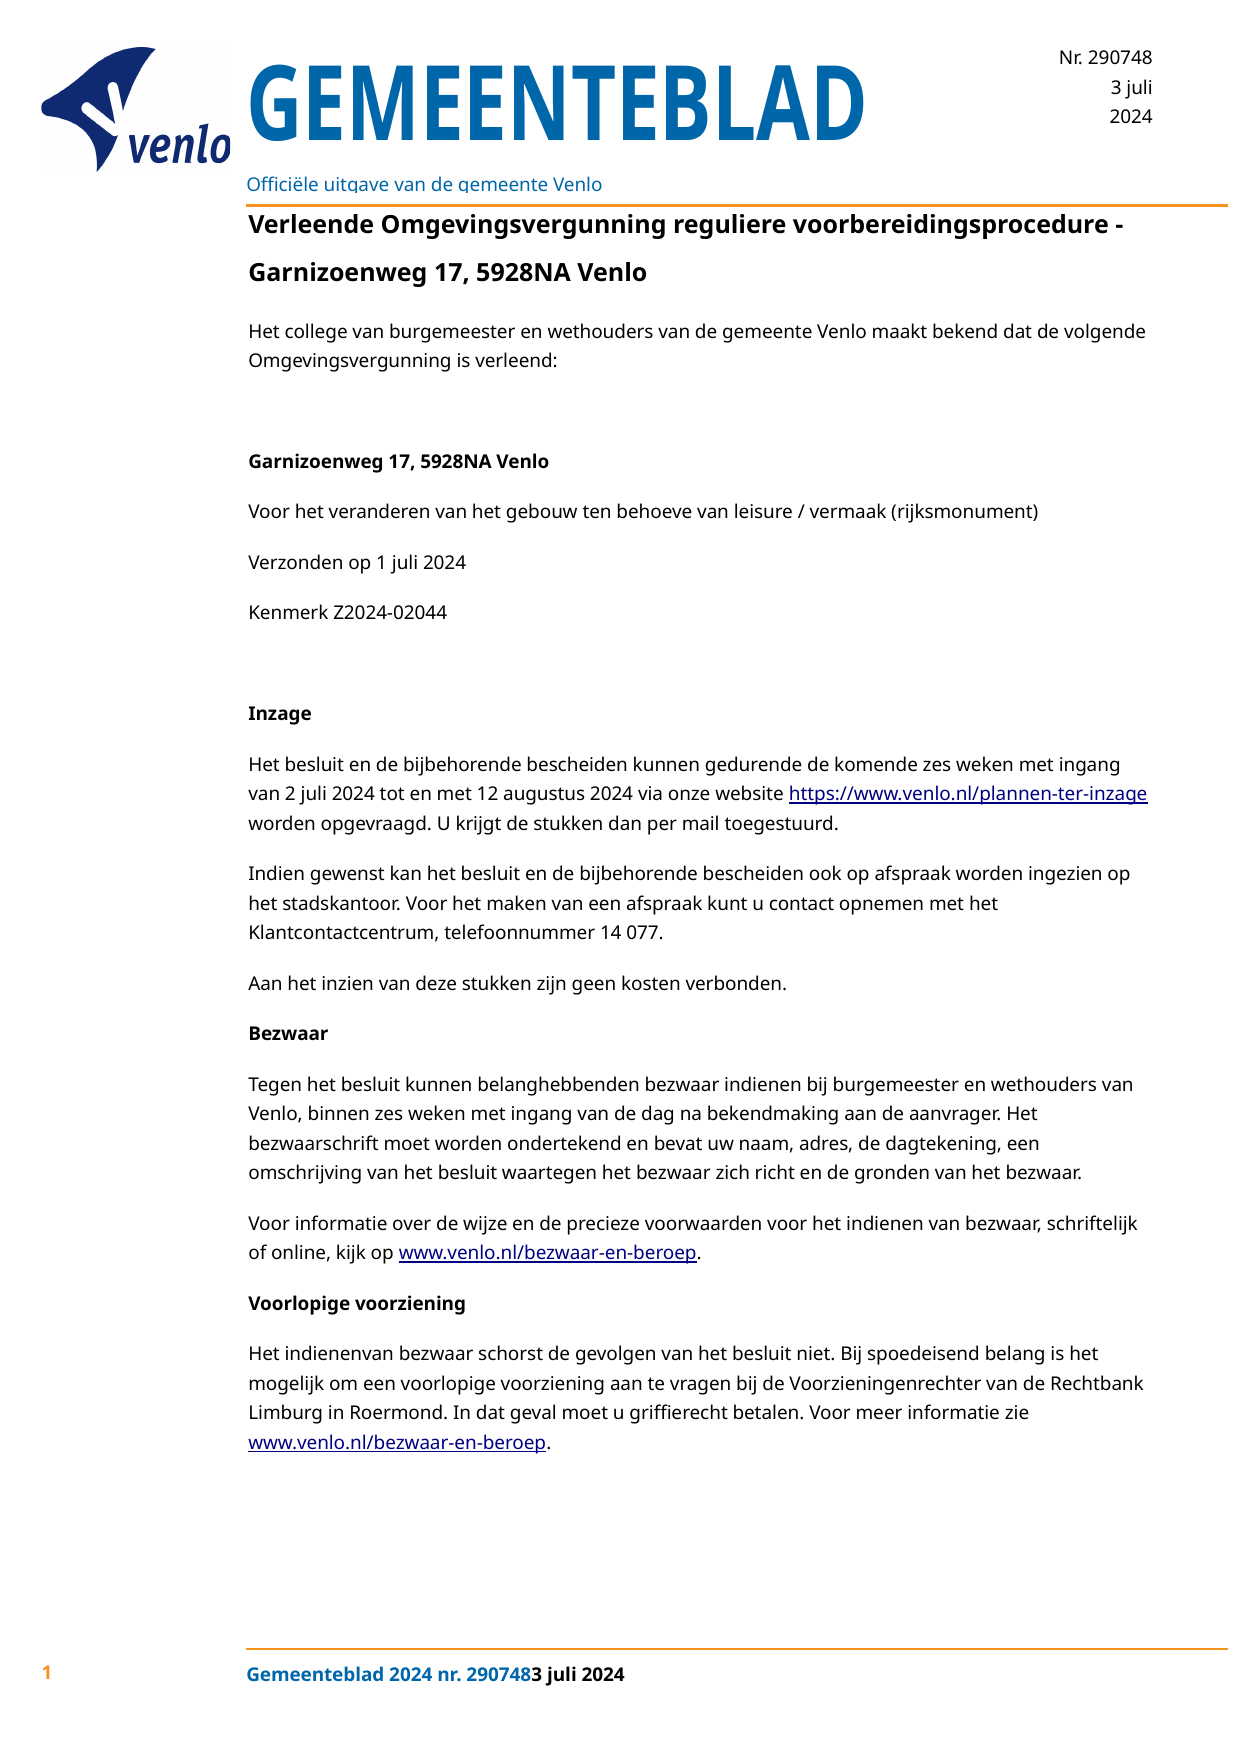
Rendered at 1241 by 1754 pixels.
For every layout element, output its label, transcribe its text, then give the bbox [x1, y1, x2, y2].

text Het indienenvan bezwaar schorst de gevolgen van het besluit niet. Bij spoedeisend belang is het mogelijk om een voorlopige voorziening aan te vragen bij de Voorzieningenrechter van de Rechtbank Limburg in Roermond. In dat geval moet u griffierecht betalen. Voor meer informatie zie www.venlo.nl/bezwaar-en-beroep. [248, 1340, 1152, 1455]
text Het college van burgemeester en wethouders van de gemeente Venlo maakt bekend dat de volgende Omgevingsvergunning is verleend: [248, 318, 1152, 373]
text Verzonden op 1 juli 2024 [248, 549, 1152, 575]
text Verleende Omgevingsvergunning reguliere voorbereidingsprocedure - Garnizoenweg 17, 5928NA Venlo [248, 207, 1152, 288]
text Tegen het besluit kunnen belanghebbenden bezwaar indienen bij burgemeester en wethouders van Venlo, binnen zes weken met ingang van de dag na bekendmaking aan de aanvrager. Het bezwaarschrift moet worden ondertekend en bevat uw naam, adres, de dagtekening, een omschrijving van het besluit waartegen het bezwaar zich richt en de gronden van het bezwaar. [248, 1071, 1152, 1185]
text Garnizoenweg 17, 5928NA Venlo [248, 448, 1152, 474]
picture [41, 47, 231, 172]
text Aan het inzien van deze stukken zijn geen kosten verbonden. [248, 970, 1152, 996]
text Het besluit en de bijbehorende bescheiden kunnen gedurende de komende zes weken met ingang van 2 juli 2024 tot en met 12 augustus 2024 via onze website https://www.venlo.nl/plannen-ter-inzage worden opgevraagd. U krijgt de stukken dan per mail toegestuurd. [248, 751, 1152, 836]
text Bezwaar [248, 1020, 1152, 1046]
text Voor het veranderen van het gebouw ten behoeve van leisure / vermaak (rijksmonument) [248, 499, 1152, 524]
text Indien gewenst kan het besluit en de bijbehorende bescheiden ook op afspraak worden ingezien op het stadskantoor. Voor het maken van een afspraak kunt u contact opnemen met het Klantcontactcentrum, telefoonnummer 14 077. [248, 860, 1152, 945]
text Voor informatie over de wijze en de precieze voorwaarden voor het indienen van bezwaar, schriftelijk of online, kijk op www.venlo.nl/bezwaar-en-beroep. [248, 1210, 1152, 1265]
text Inzage [248, 700, 1152, 726]
text Voorlopige voorziening [248, 1290, 1152, 1316]
text Kenmerk Z2024-02044 [248, 599, 1152, 625]
